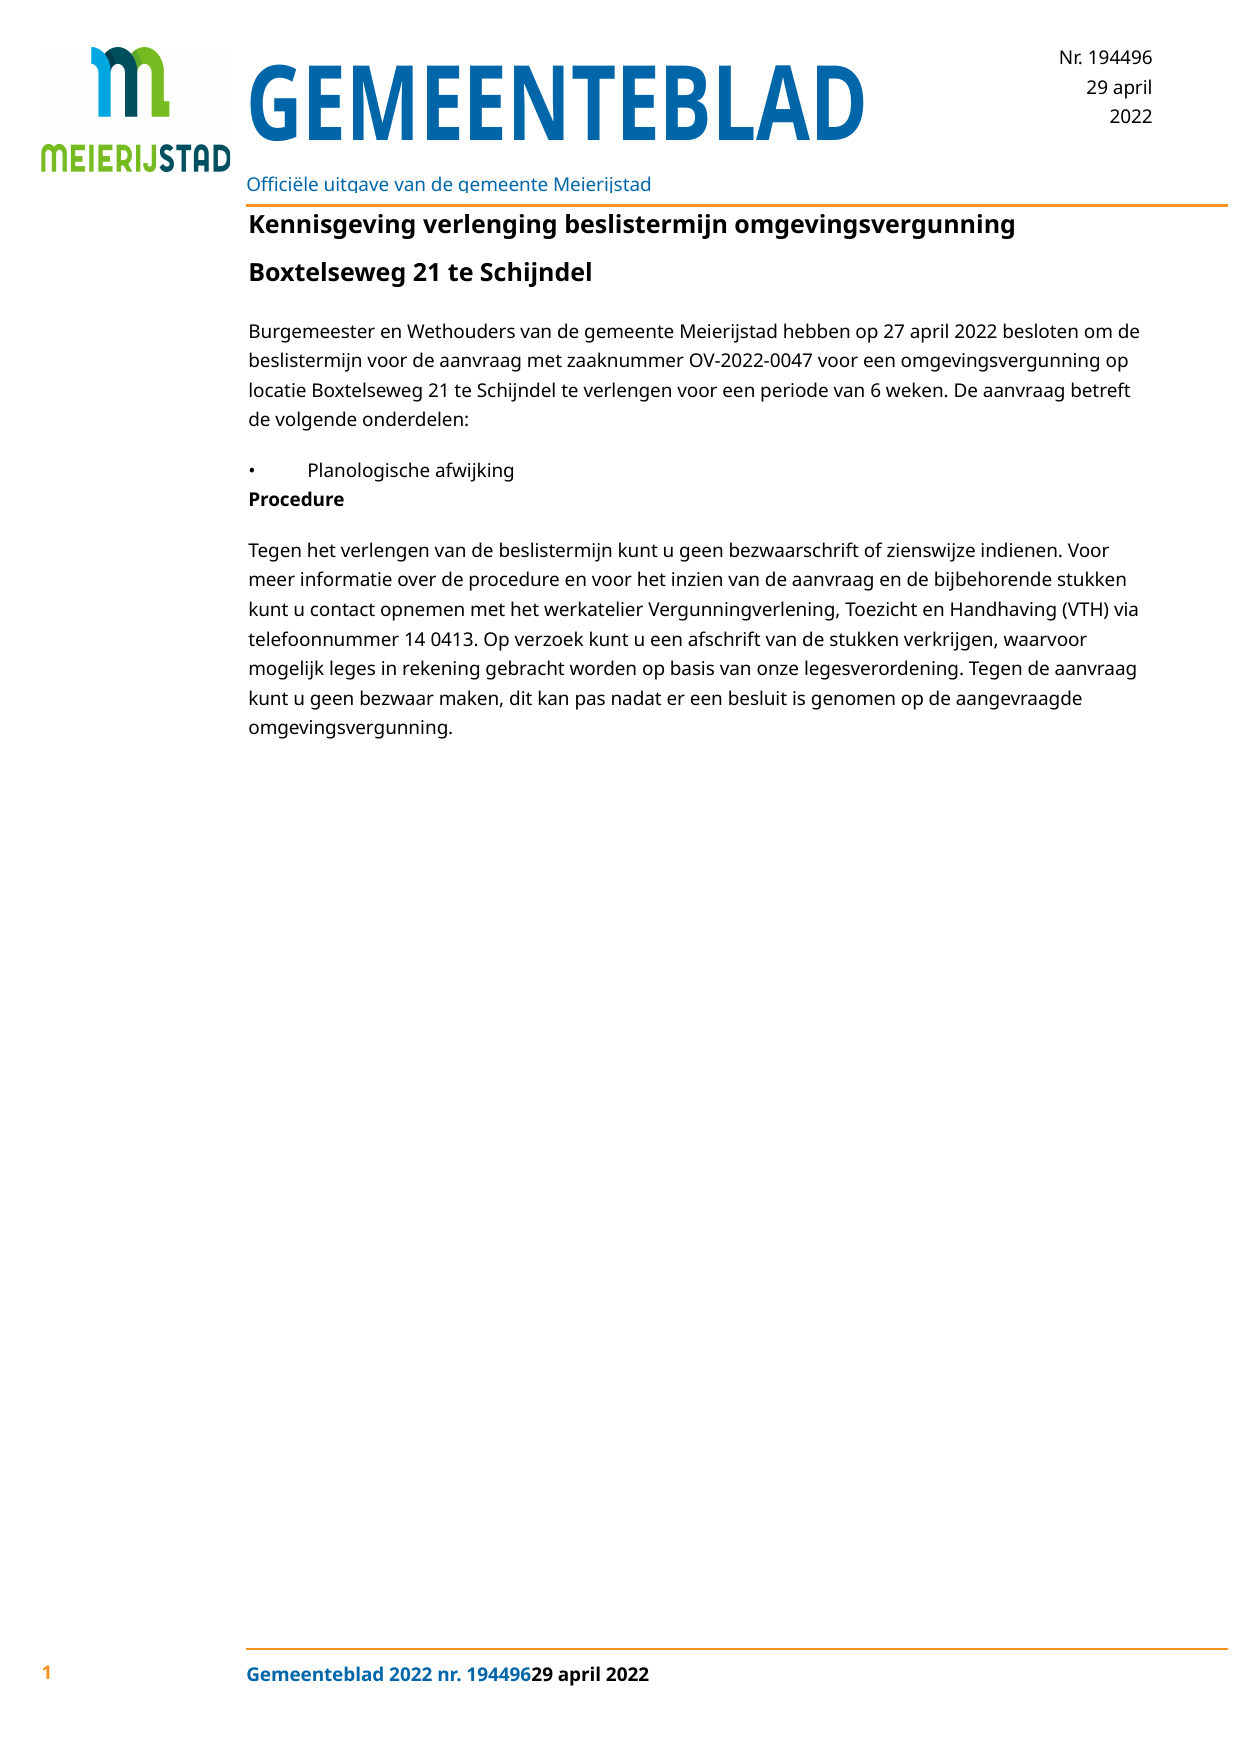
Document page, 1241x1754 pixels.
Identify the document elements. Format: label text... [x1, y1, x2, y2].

text Burgemeester en Wethouders van de gemeente Meierijstad hebben op 27 april 2022 besloten om de beslistermijn voor de aanvraag met zaaknummer OV-2022-0047 voor een omgevingsvergunning op locatie Boxtelseweg 21 te Schijndel te verlengen voor een periode van 6 weken. De aanvraag betreft de volgende onderdelen: [248, 318, 1152, 432]
picture [41, 47, 231, 172]
text Procedure [248, 487, 1152, 512]
text Tegen het verlengen van de beslistermijn kunt u geen bezwaarschrift of zienswijze indienen. Voor meer informatie over de procedure en voor het inzien van de aanvraag en de bijbehorende stukken kunt u contact opnemen met het werkatelier Vergunningverlening, Toezicht en Handhaving (VTH) via telefoonnummer 14 0413. Op verzoek kunt u een afschrift van de stukken verkrijgen, waarvoor mogelijk leges in rekening gebracht worden op basis van onze legesverordening. Tegen de aanvraag kunt u geen bezwaar maken, dit kan pas nadat er een besluit is genomen op de aangevraagde omgevingsvergunning. [248, 537, 1152, 740]
list Planologische afwijking [248, 457, 1152, 483]
text Kennisgeving verlenging beslistermijn omgevingsvergunning Boxtelseweg 21 te Schijndel [248, 207, 1152, 288]
